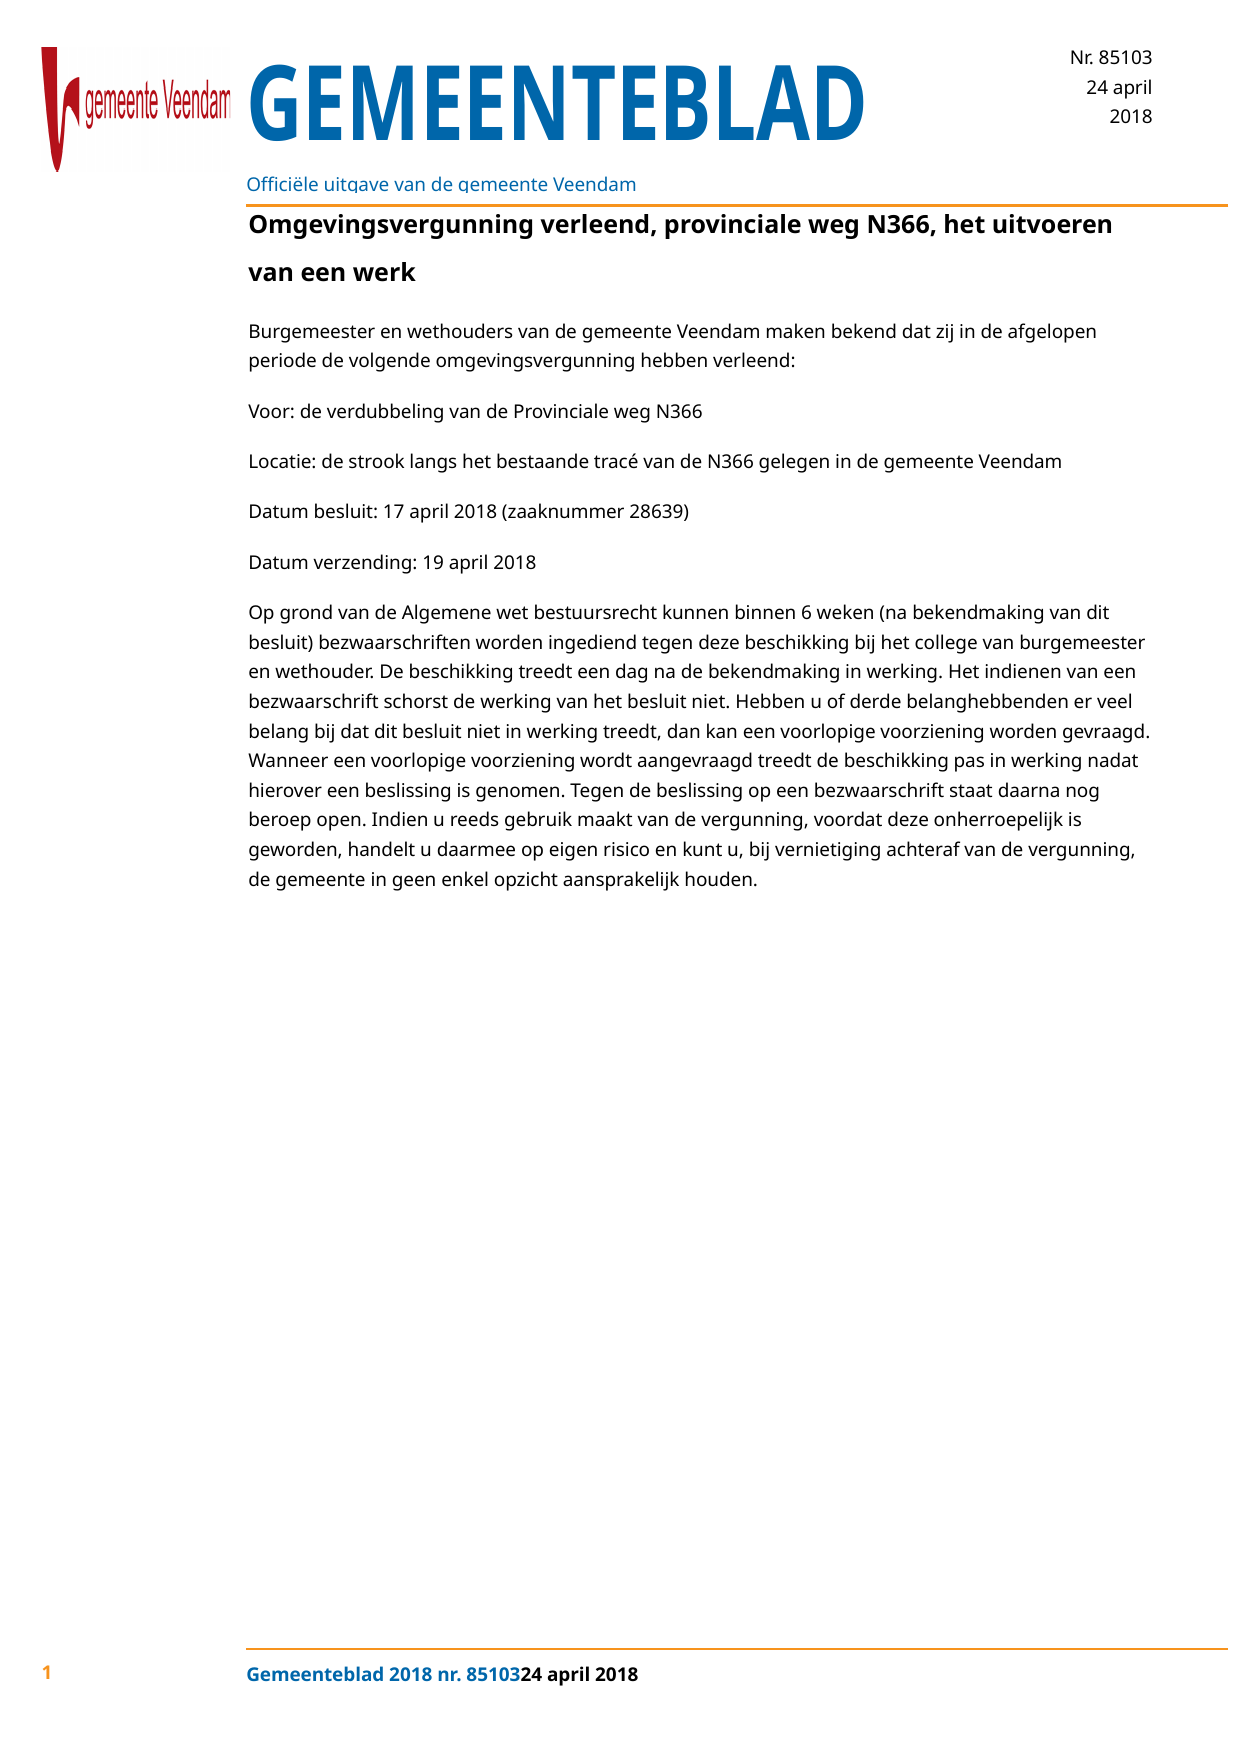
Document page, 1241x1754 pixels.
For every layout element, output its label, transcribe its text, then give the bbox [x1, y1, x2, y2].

text Datum besluit: 17 april 2018 (zaaknummer 28639) [248, 499, 1152, 524]
text Datum verzending: 19 april 2018 [248, 549, 1152, 575]
picture [41, 47, 231, 172]
text Voor: de verdubbeling van de Provinciale weg N366 [248, 398, 1152, 424]
text Burgemeester en wethouders van de gemeente Veendam maken bekend dat zij in de afgelopen periode de volgende omgevingsvergunning hebben verleend: [248, 318, 1152, 373]
text Omgevingsvergunning verleend, provinciale weg N366, het uitvoeren van een werk [248, 207, 1152, 288]
text Op grond van de Algemene wet bestuursrecht kunnen binnen 6 weken (na bekendmaking van dit besluit) bezwaarschriften worden ingediend tegen deze beschikking bij het college van burgemeester en wethouder. De beschikking treedt een dag na de bekendmaking in werking. Het indienen van een bezwaarschrift schorst de werking van het besluit niet. Hebben u of derde belanghebbenden er veel belang bij dat dit besluit niet in werking treedt, dan kan een voorlopige voorziening worden gevraagd. Wanneer een voorlopige voorziening wordt aangevraagd treedt de beschikking pas in werking nadat hierover een beslissing is genomen. Tegen de beslissing op een bezwaarschrift staat daarna nog beroep open. Indien u reeds gebruik maakt van de vergunning, voordat deze onherroepelijk is geworden, handelt u daarmee op eigen risico en kunt u, bij vernietiging achteraf van de vergunning, de gemeente in geen enkel opzicht aansprakelijk houden. [248, 599, 1152, 892]
text Locatie: de strook langs het bestaande tracé van de N366 gelegen in de gemeente Veendam [248, 448, 1152, 474]
